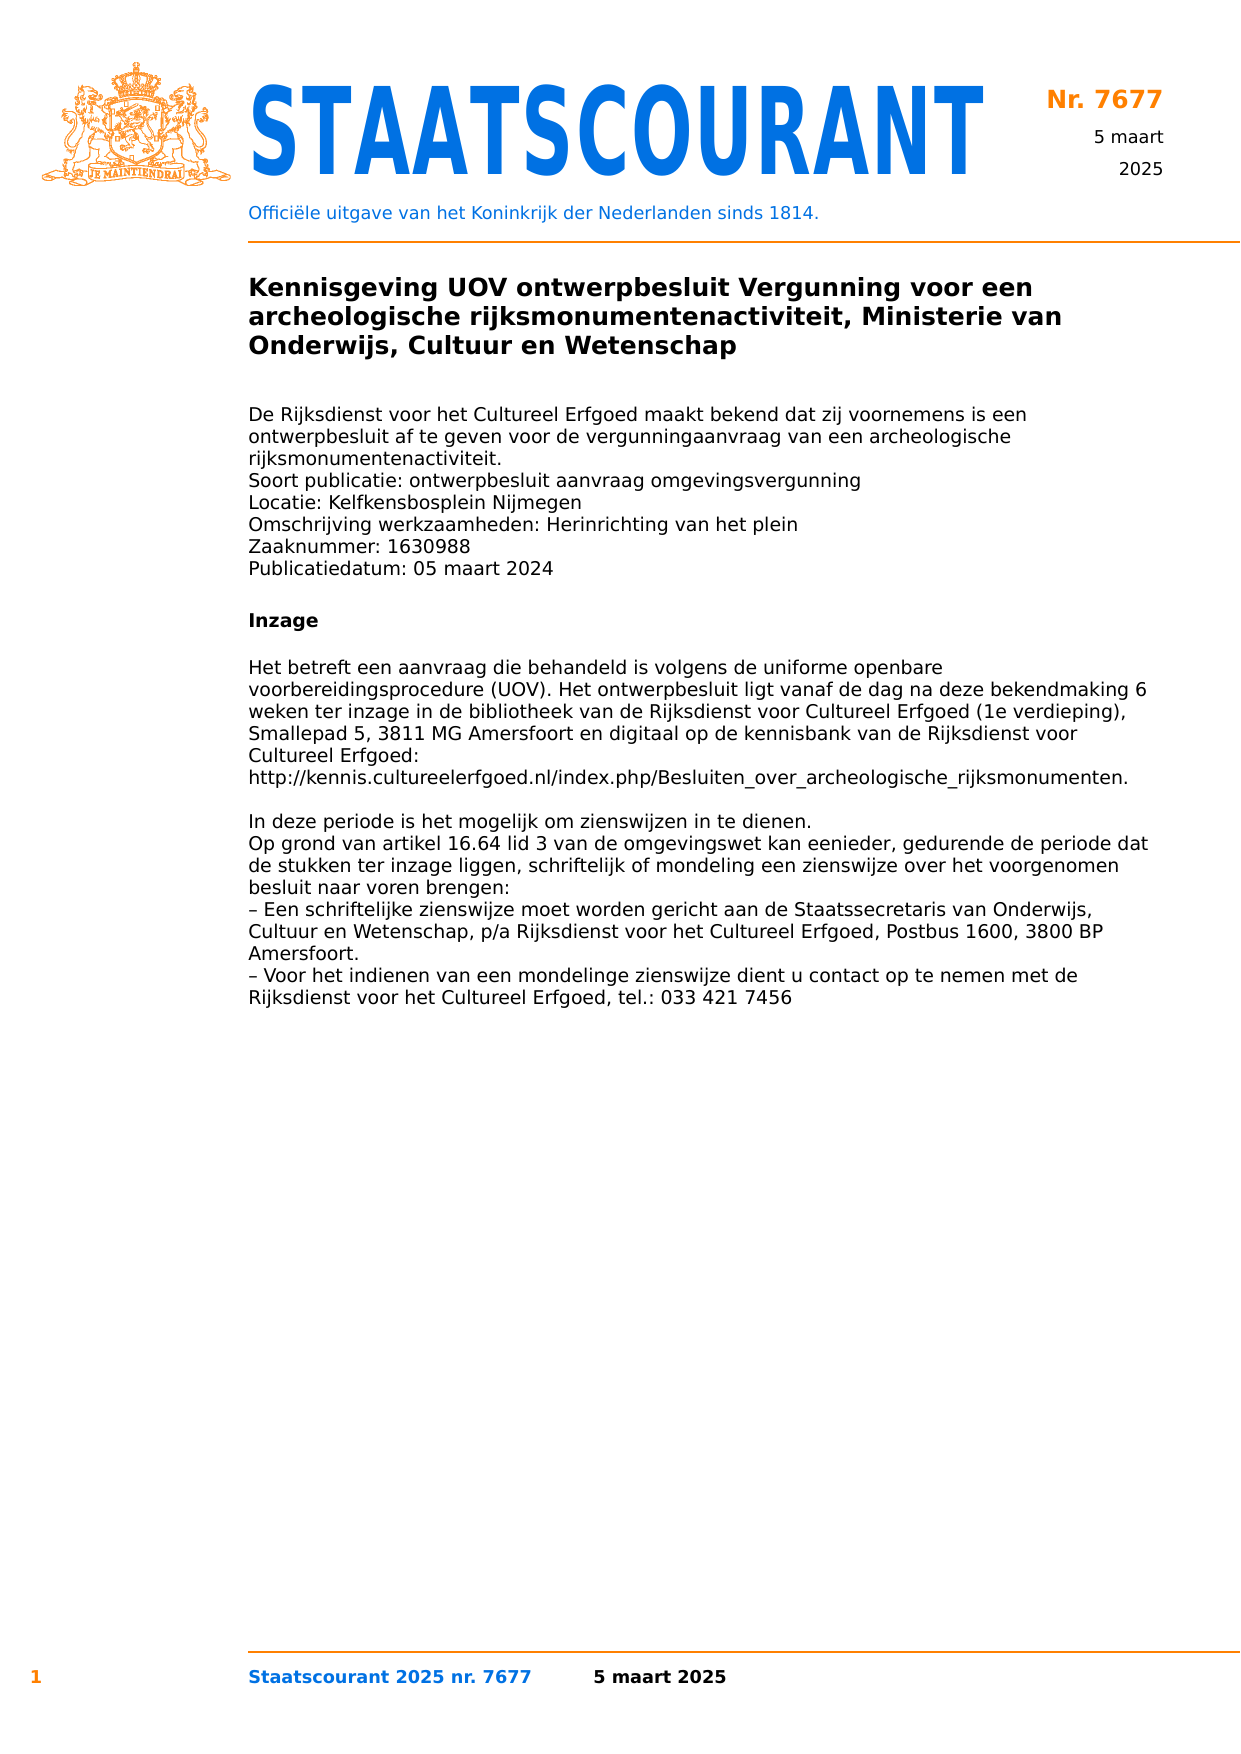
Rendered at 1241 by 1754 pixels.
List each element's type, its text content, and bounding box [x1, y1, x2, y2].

text Soort publicatie: ontwerpbesluit aanvraag omgevingsvergunning [248, 470, 1163, 492]
text Op grond van artikel 16.64 lid 3 van de omgevingswet kan eenieder, gedurende de periode dat de stukken ter inzage liggen, schriftelijk of mondeling een zienswijze over het voorgenomen besluit naar voren brengen: [248, 833, 1163, 899]
subtitle Inzage [248, 610, 1163, 632]
subtitle Kennisgeving UOV ontwerpbesluit Vergunning voor een archeologische rijksmonumentenactiviteit, Ministerie van Onderwijs, Cultuur en Wetenschap [248, 273, 1163, 361]
text – Voor het indienen van een mondelinge zienswijze dient u contact op te nemen met de Rijksdienst voor het Cultureel Erfgoed, tel.: 033 421 7456 [248, 965, 1163, 1009]
table_header Nr. 7677 [998, 62, 1240, 121]
text Publicatiedatum: 05 maart 2024 [248, 558, 1163, 580]
text Omschrijving werkzaamheden: Herinrichting van het plein [248, 514, 1163, 536]
text In deze periode is het mogelijk om zienswijzen in te dienen. [248, 811, 1163, 833]
text http://kennis.cultureelerfgoed.nl/index.php/Besluiten_over_archeologische_rijksmonumenten. [248, 767, 1163, 789]
text Zaaknummer: 1630988 [248, 536, 1163, 558]
table_header [25, 62, 248, 241]
table_cell Officiële uitgave van het Koninkrijk der Nederlanden sinds 1814. [248, 203, 1240, 241]
picture [41, 62, 231, 186]
table_cell 5 maart [998, 121, 1240, 153]
text Het betreft een aanvraag die behandeld is volgens de uniforme openbare voorbereidingsprocedure (UOV). Het ontwerpbesluit ligt vanaf de dag na deze bekendmaking 6 weken ter inzage in de bibliotheek van de Rijksdienst voor Cultureel Erfgoed (1e verdieping), Smallepad 5, 3811 MG Amersfoort en digitaal op de kennisbank van de Rijksdienst voor Cultureel Erfgoed: [248, 657, 1163, 767]
text – Een schriftelijke zienswijze moet worden gericht aan de Staatssecretaris van Onderwijs, Cultuur en Wetenschap, p/a Rijksdienst voor het Cultureel Erfgoed, Postbus 1600, 3800 BP Amersfoort. [248, 899, 1163, 965]
table_header STAATSCOURANT [248, 62, 998, 203]
table_cell 2025 [998, 153, 1240, 203]
text De Rijksdienst voor het Cultureel Erfgoed maakt bekend dat zij voornemens is een ontwerpbesluit af te geven voor de vergunningaanvraag van een archeologische rijksmonumentenactiviteit. [248, 404, 1163, 470]
text Locatie: Kelfkensbosplein Nijmegen [248, 492, 1163, 514]
